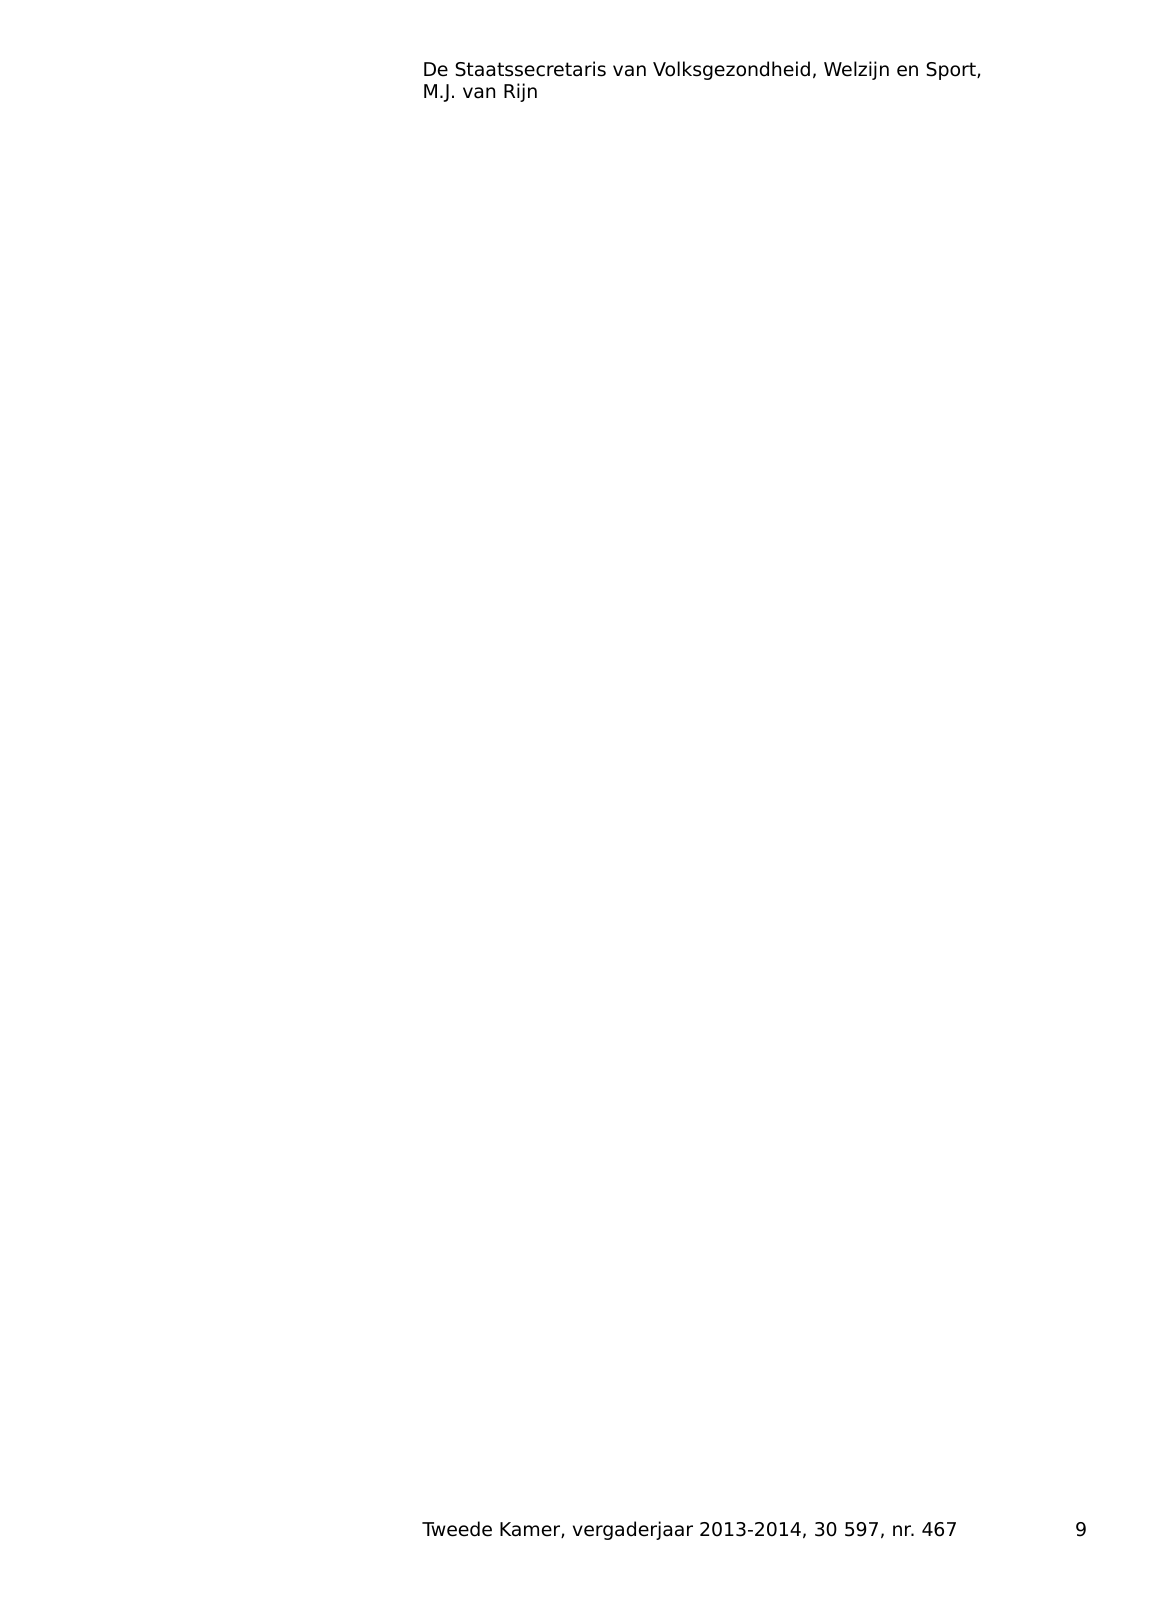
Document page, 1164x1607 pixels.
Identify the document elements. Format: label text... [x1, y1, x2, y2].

text De Staatssecretaris van Volksgezondheid, Welzijn en Sport, M.J. van Rijn [422, 59, 1087, 103]
